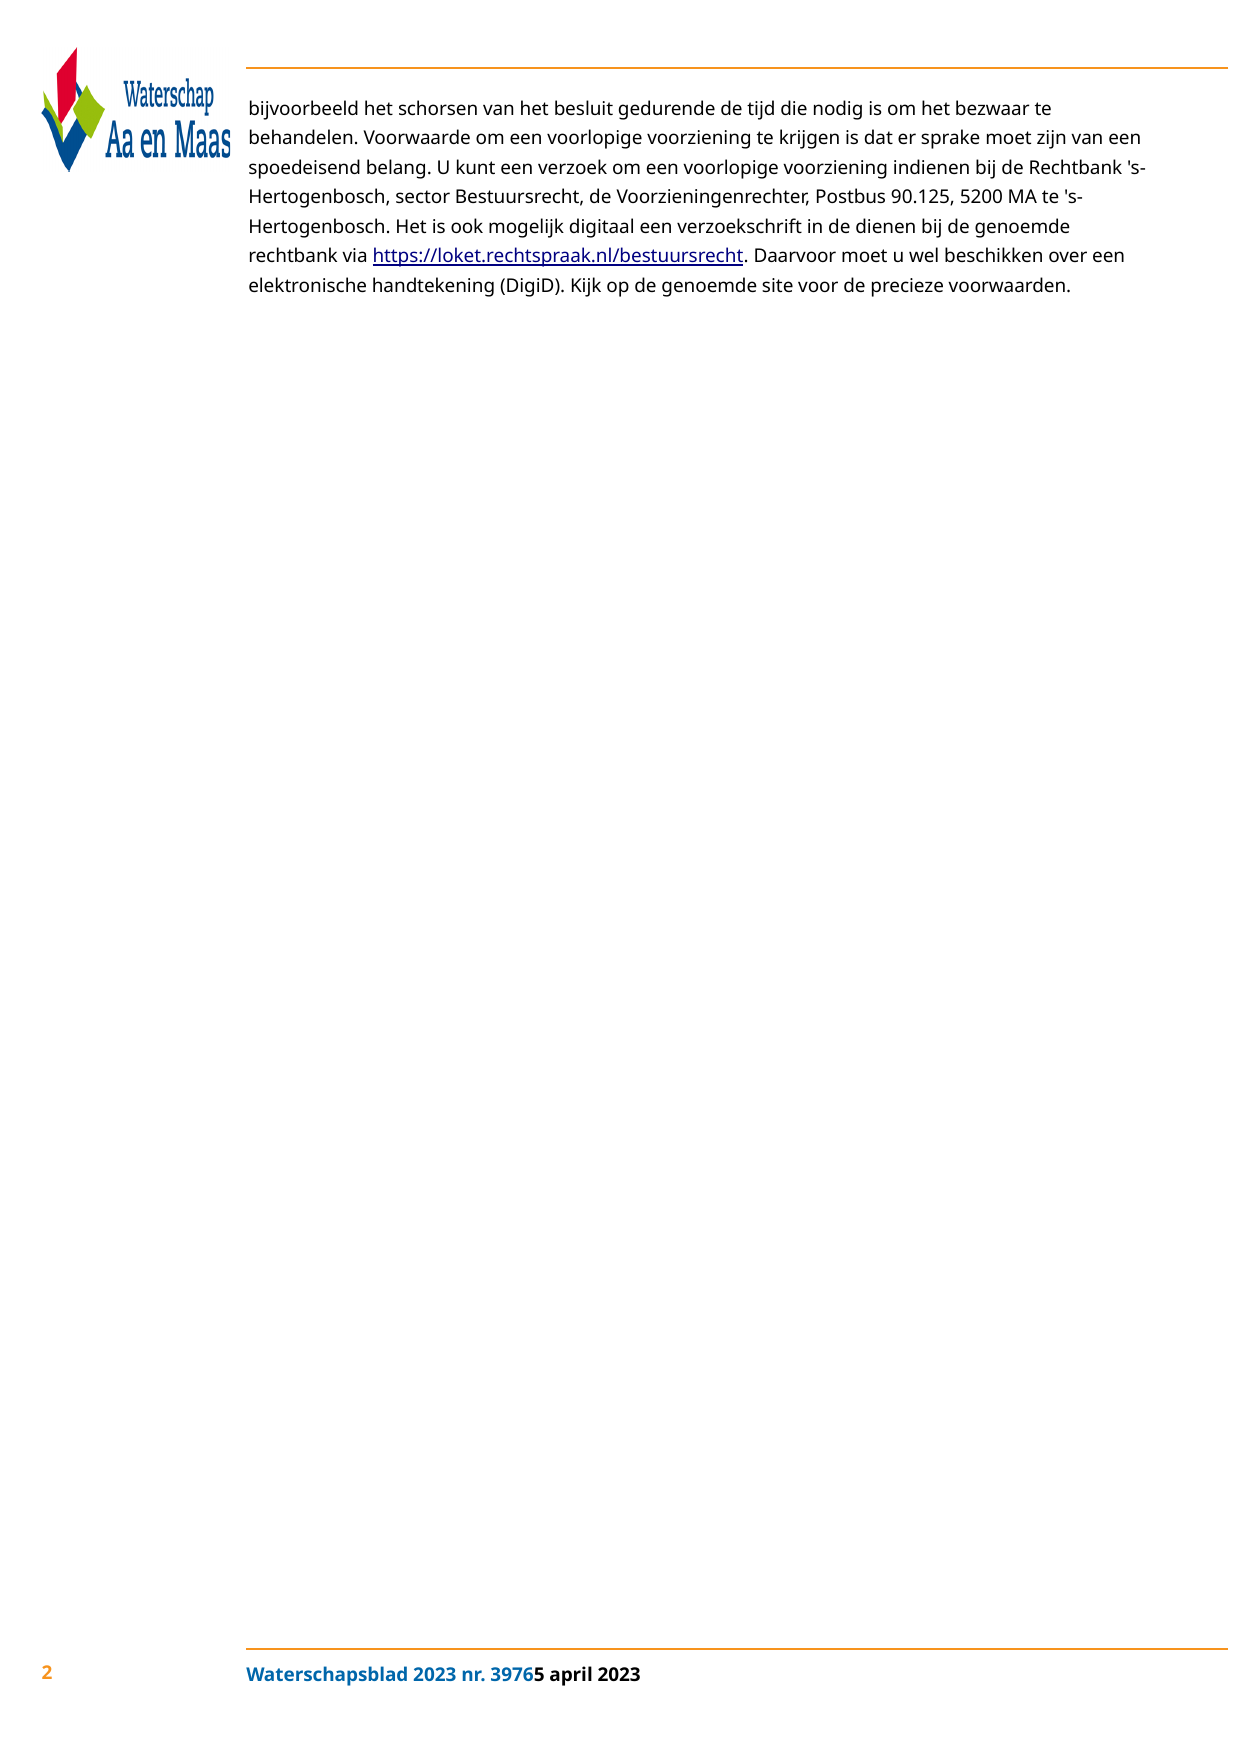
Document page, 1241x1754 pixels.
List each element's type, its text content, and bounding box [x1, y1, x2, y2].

text bijvoorbeeld het schorsen van het besluit gedurende de tijd die nodig is om het bezwaar te behandelen. Voorwaarde om een voorlopige voorziening te krijgen is dat er sprake moet zijn van een spoedeisend belang. U kunt een verzoek om een voorlopige voorziening indienen bij de Rechtbank 's-Hertogenbosch, sector Bestuursrecht, de Voorzieningenrechter, Postbus 90.125, 5200 MA te 's-Hertogenbosch. Het is ook mogelijk digitaal een verzoekschrift in de dienen bij de genoemde rechtbank via https://loket.rechtspraak.nl/bestuursrecht. Daarvoor moet u wel beschikken over een elektronische handtekening (DigiD). Kijk op de genoemde site voor de precieze voorwaarden. [248, 95, 1152, 298]
picture [41, 47, 231, 172]
